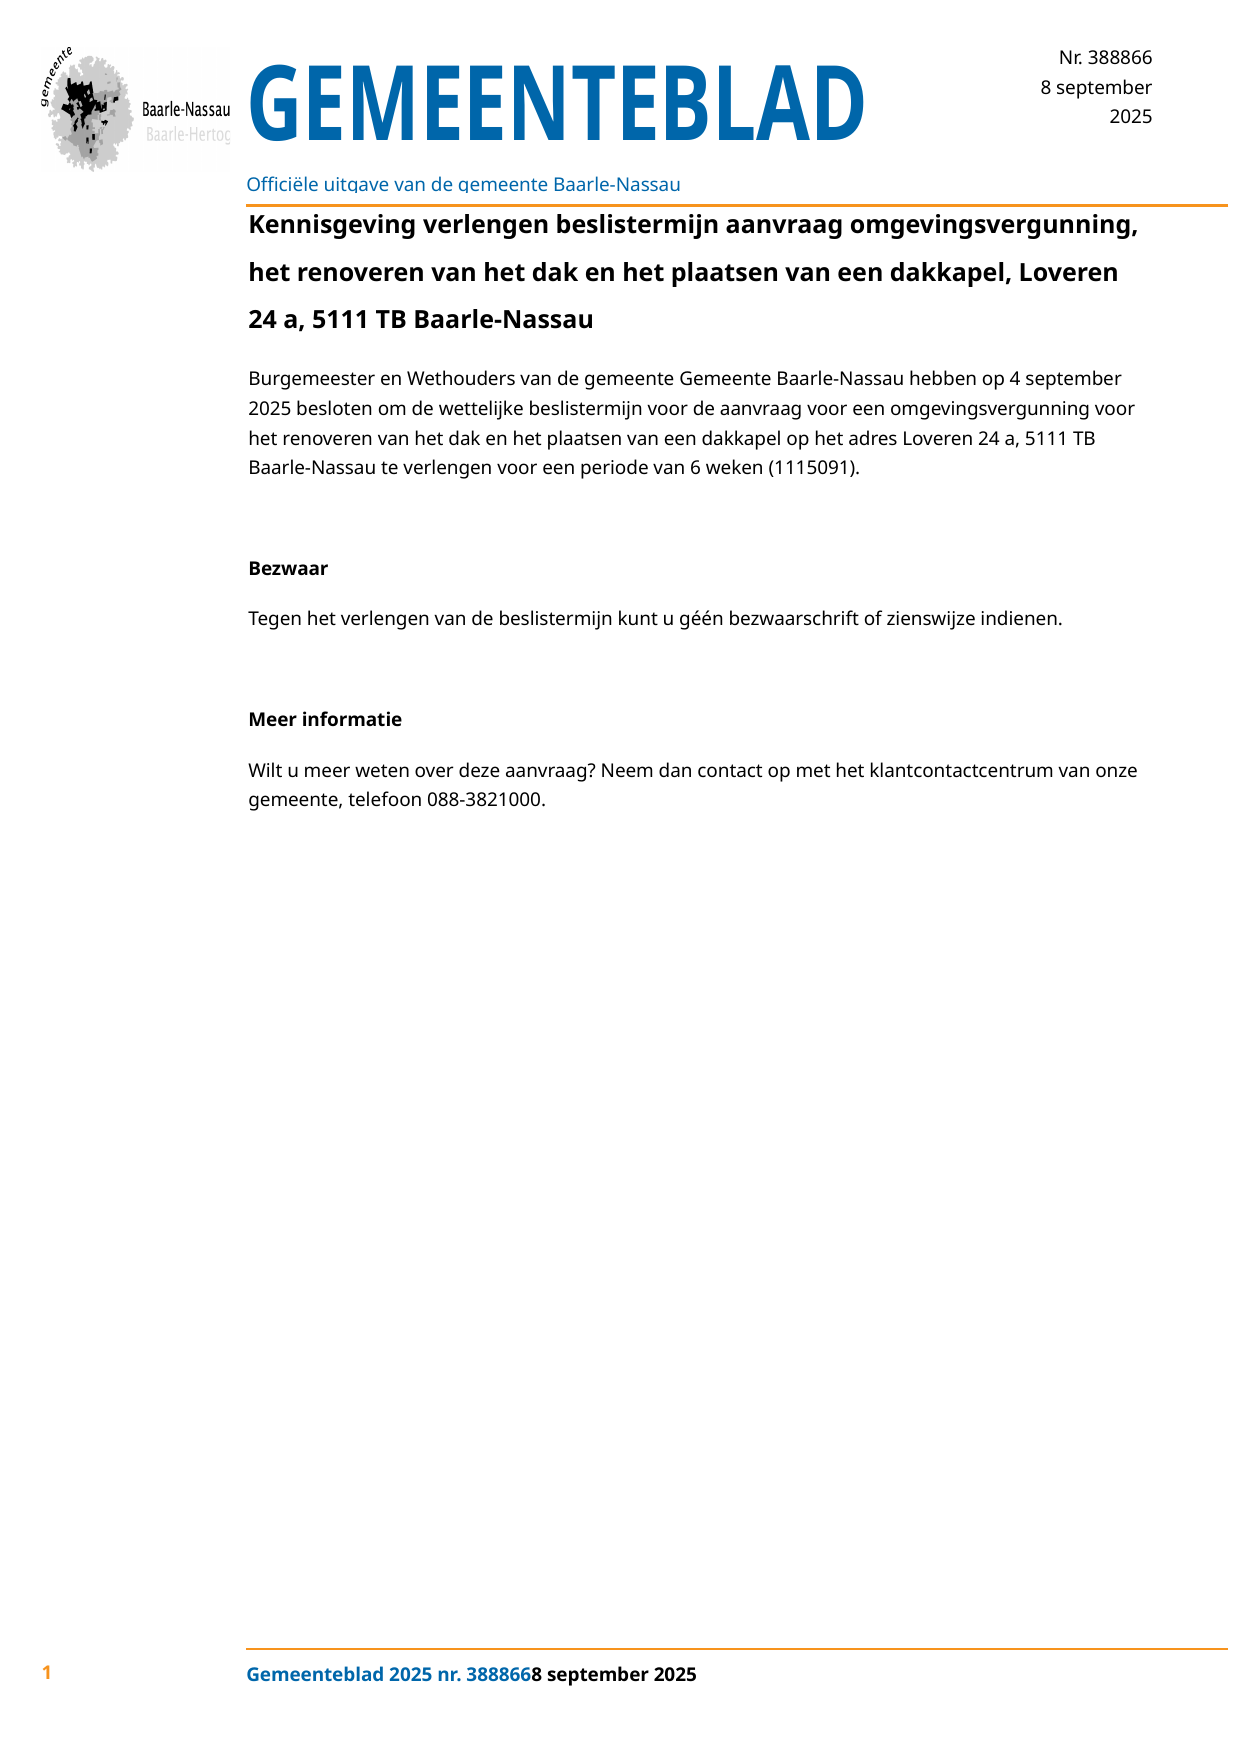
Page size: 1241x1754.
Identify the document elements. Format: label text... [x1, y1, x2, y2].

text Meer informatie [248, 706, 1152, 732]
text Tegen het verlengen van de beslistermijn kunt u géén bezwaarschrift of zienswijze indienen. [248, 606, 1152, 631]
text Burgemeester en Wethouders van de gemeente Gemeente Baarle-Nassau hebben op 4 september 2025 besloten om de wettelijke beslistermijn voor de aanvraag voor een omgevingsvergunning voor het renoveren van het dak en het plaatsen van een dakkapel op het adres Loveren 24 a, 5111 TB Baarle-Nassau te verlengen voor een periode van 6 weken (1115091). [248, 366, 1152, 480]
text Wilt u meer weten over deze aanvraag? Neem dan contact op met het klantcontactcentrum van onze gemeente, telefoon 088-3821000. [248, 757, 1152, 812]
picture [41, 47, 231, 172]
text Bezwaar [248, 555, 1152, 581]
text Kennisgeving verlengen beslistermijn aanvraag omgevingsvergunning, het renoveren van het dak en het plaatsen van een dakkapel, Loveren 24 a, 5111 TB Baarle-Nassau [248, 207, 1152, 336]
